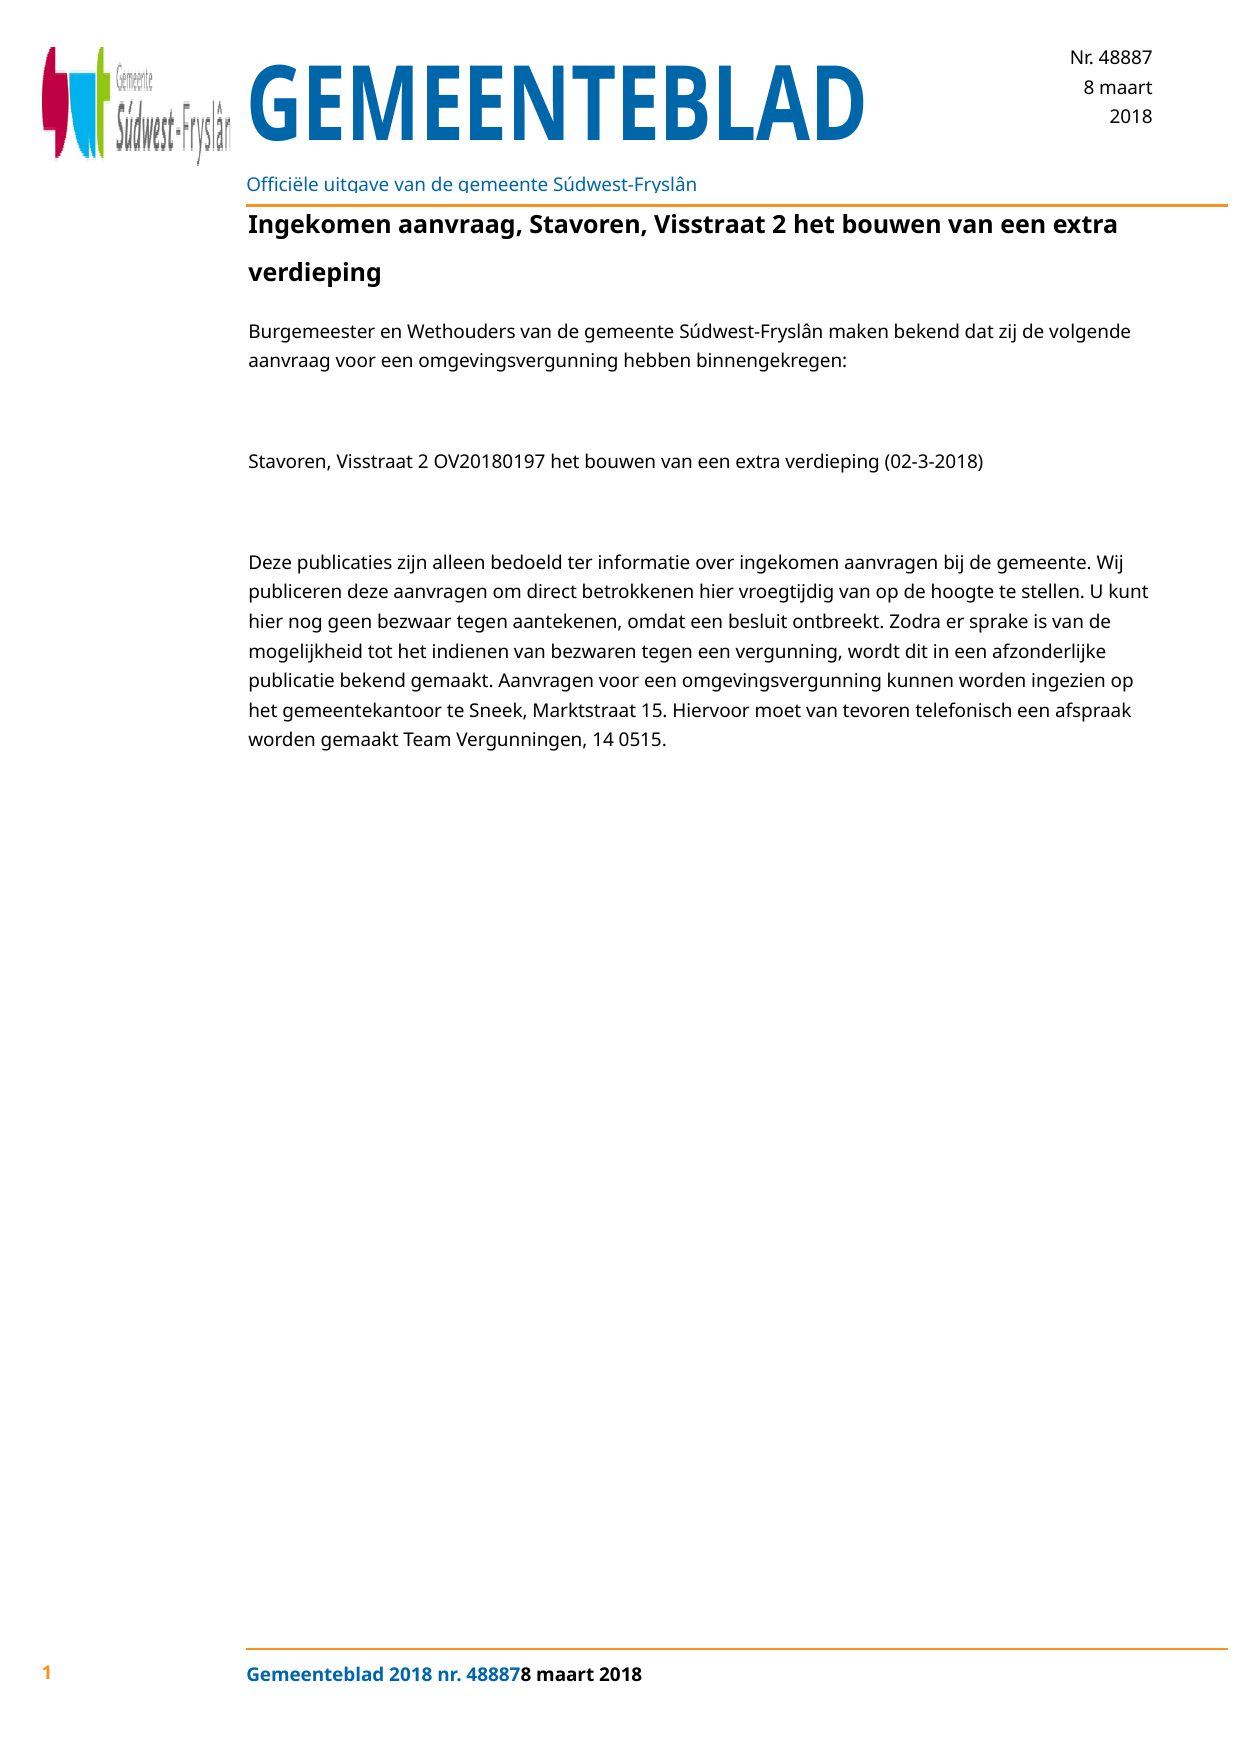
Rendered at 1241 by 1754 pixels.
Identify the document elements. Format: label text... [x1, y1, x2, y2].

text Ingekomen aanvraag, Stavoren, Visstraat 2 het bouwen van een extra verdieping [248, 207, 1152, 288]
text Burgemeester en Wethouders van de gemeente Súdwest-Fryslân maken bekend dat zij de volgende aanvraag voor een omgevingsvergunning hebben binnengekregen: [248, 318, 1152, 373]
picture [41, 47, 231, 172]
text Deze publicaties zijn alleen bedoeld ter informatie over ingekomen aanvragen bij de gemeente. Wij publiceren deze aanvragen om direct betrokkenen hier vroegtijdig van op de hoogte te stellen. U kunt hier nog geen bezwaar tegen aantekenen, omdat een besluit ontbreekt. Zodra er sprake is van de mogelijkheid tot het indienen van bezwaren tegen een vergunning, wordt dit in een afzonderlijke publicatie bekend gemaakt. Aanvragen voor een omgevingsvergunning kunnen worden ingezien op het gemeentekantoor te Sneek, Marktstraat 15. Hiervoor moet van tevoren telefonisch een afspraak worden gemaakt Team Vergunningen, 14 0515. [248, 549, 1152, 752]
text Stavoren, Visstraat 2 OV20180197 het bouwen van een extra verdieping (02-3-2018) [248, 448, 1152, 474]
